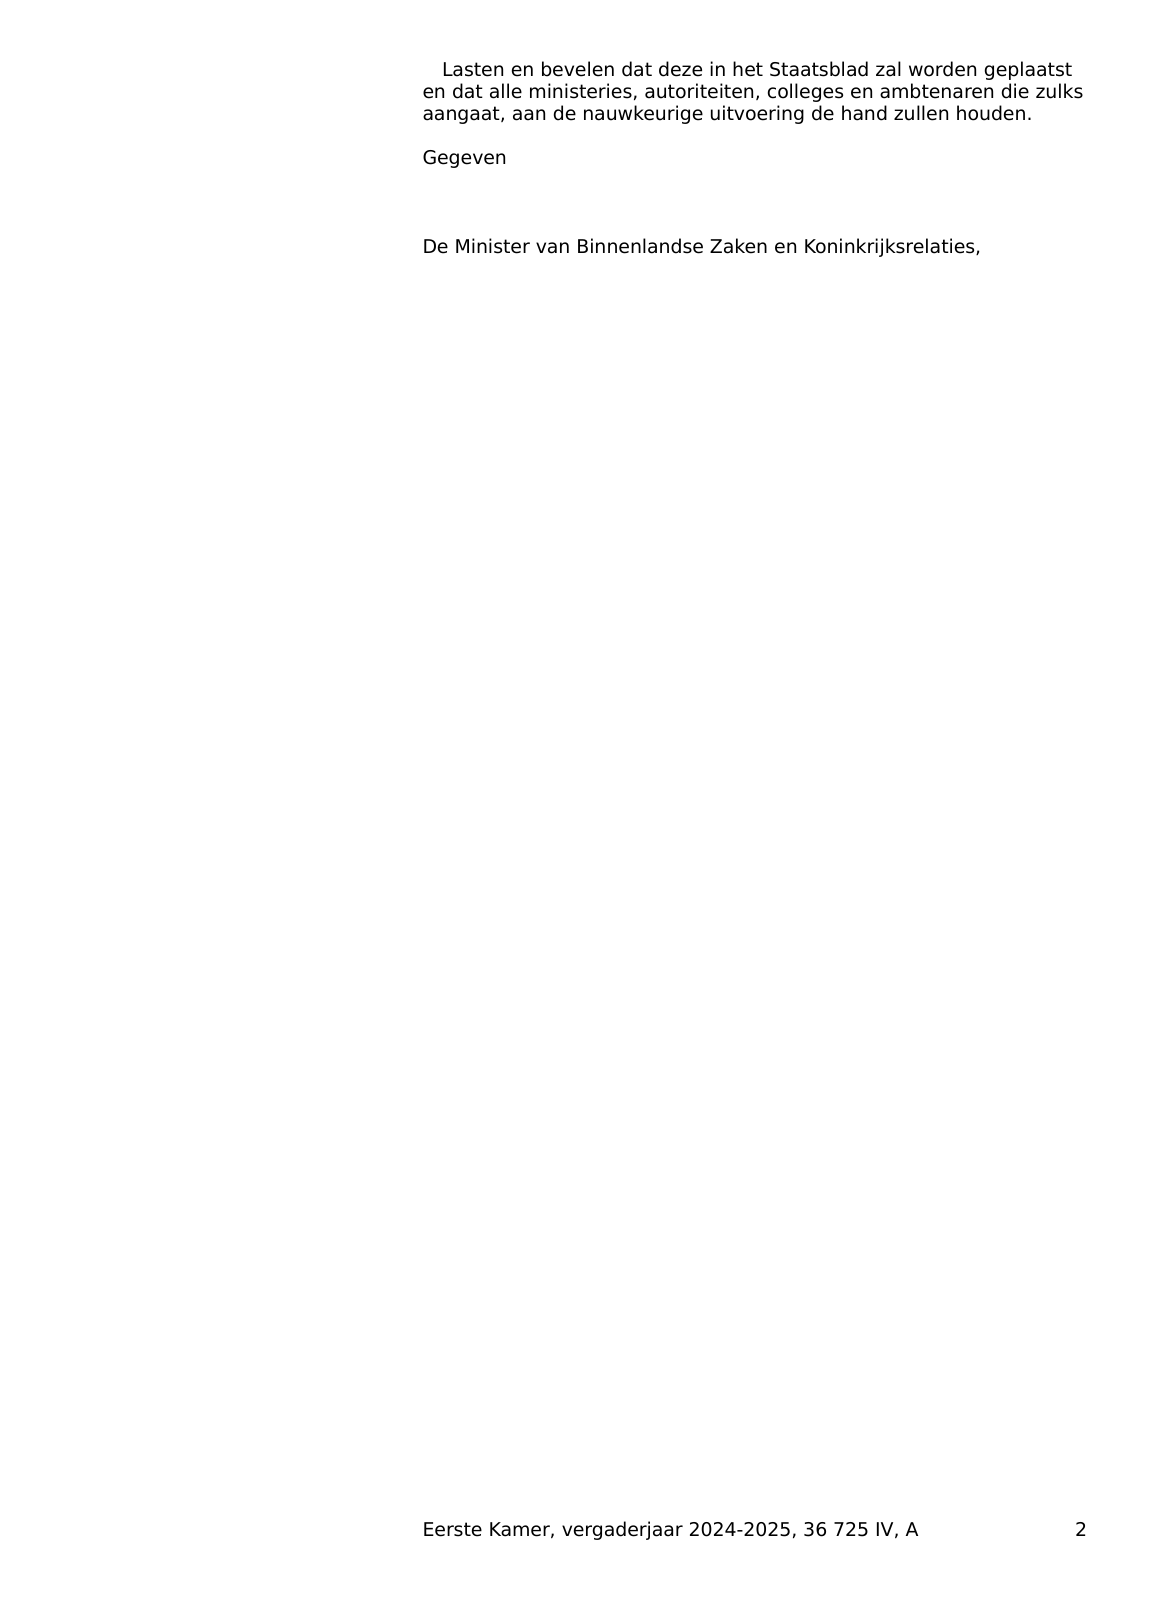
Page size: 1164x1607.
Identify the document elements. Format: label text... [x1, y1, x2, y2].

text De Minister van Binnenlandse Zaken en Koninkrijksrelaties, [422, 236, 1087, 258]
text Gegeven [422, 147, 1087, 169]
text Lasten en bevelen dat deze in het Staatsblad zal worden geplaatst en dat alle ministeries, autoriteiten, colleges en ambtenaren die zulks aangaat, aan de nauwkeurige uitvoering de hand zullen houden. [422, 59, 1087, 125]
